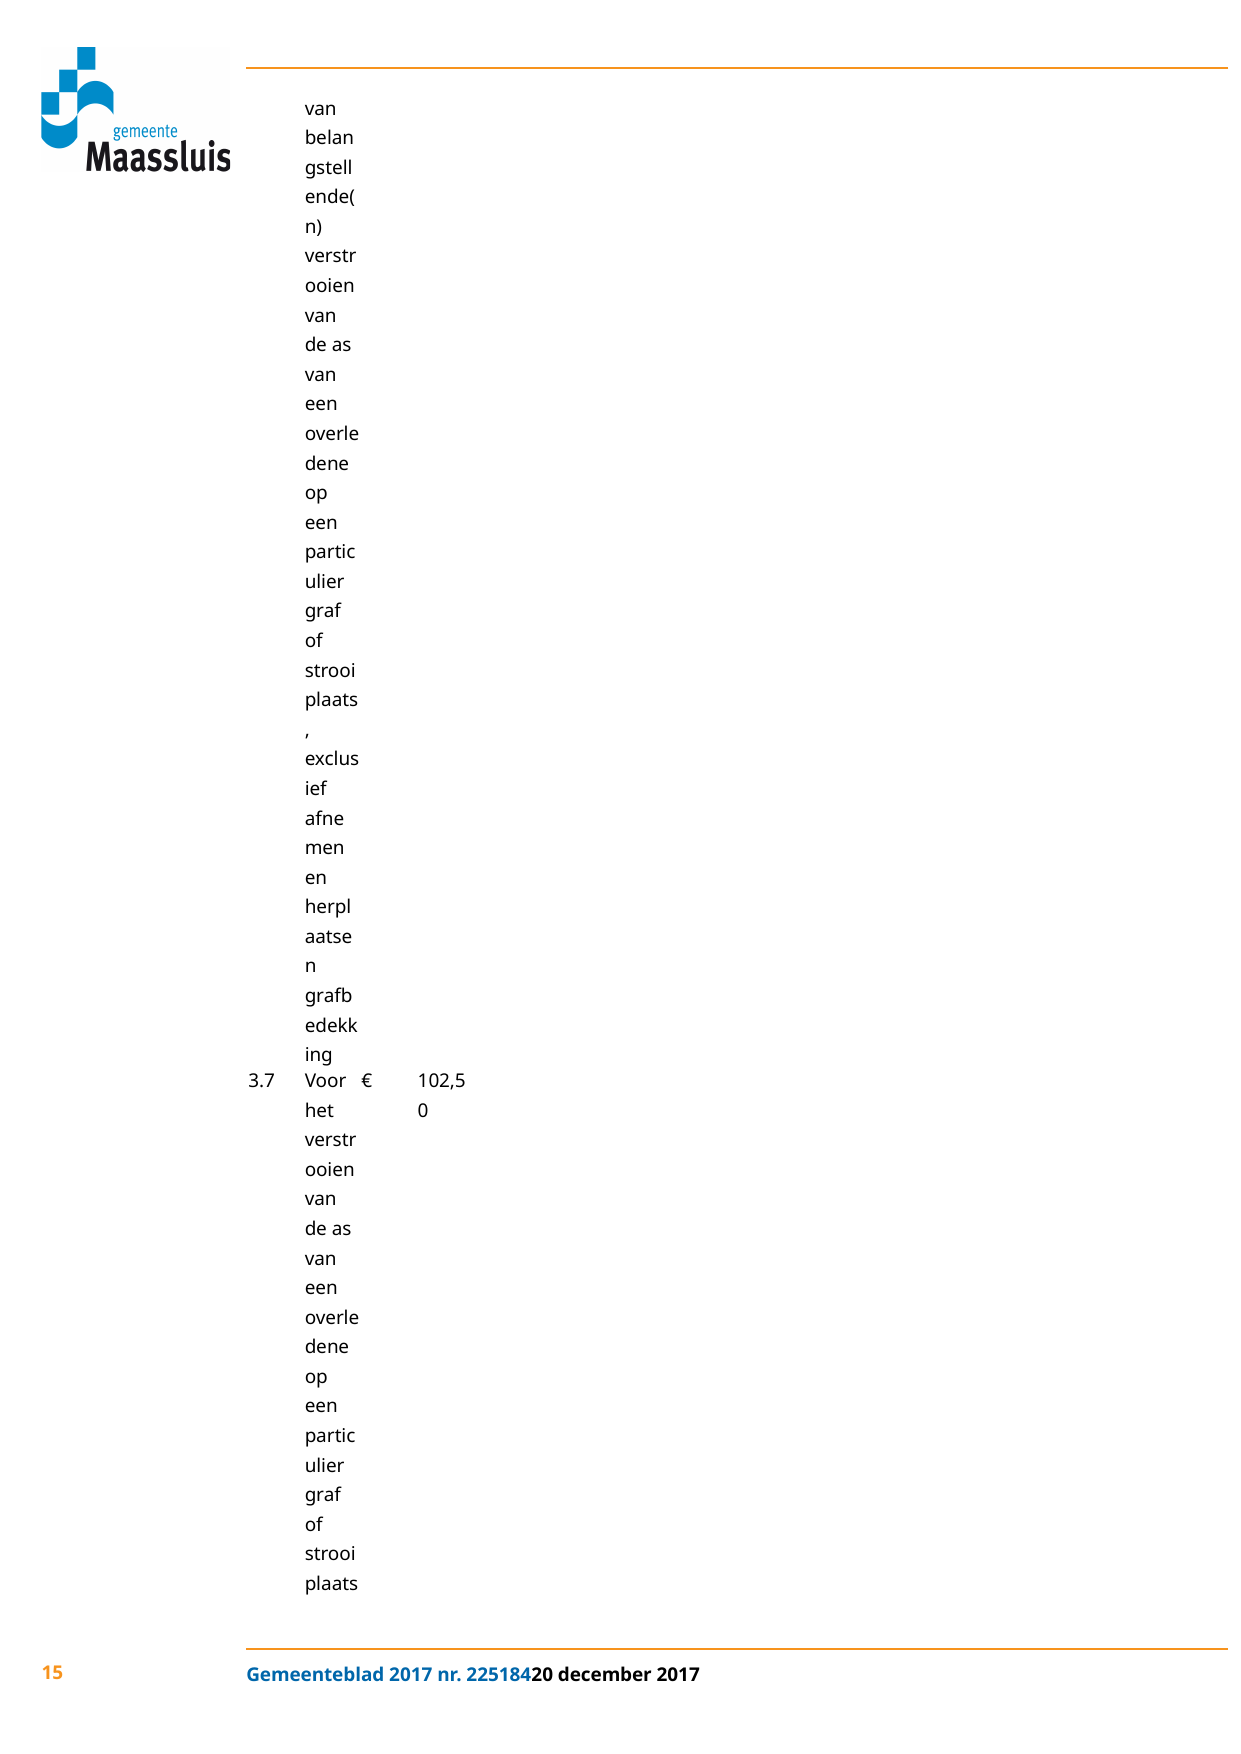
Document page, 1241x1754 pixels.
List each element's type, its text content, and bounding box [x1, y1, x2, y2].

table_cell [361, 95, 417, 1067]
picture [41, 47, 231, 172]
table_cell Voor het verstrooien van de as van een overledene op een particulier graf of strooiplaats [305, 1067, 361, 1596]
table_cell van belangstellende(n) verstrooien van de as van een overledene op een particulier graf of strooiplaats , exclusief afnemen en herplaatsen grafbedekking [305, 95, 361, 1067]
table_cell 102,50 [418, 1067, 474, 1596]
picture [41, 47, 77, 92]
table_cell 3.7 [248, 1067, 304, 1596]
table_cell € [361, 1067, 417, 1596]
table_cell [248, 95, 304, 1067]
table_cell [418, 95, 474, 1067]
